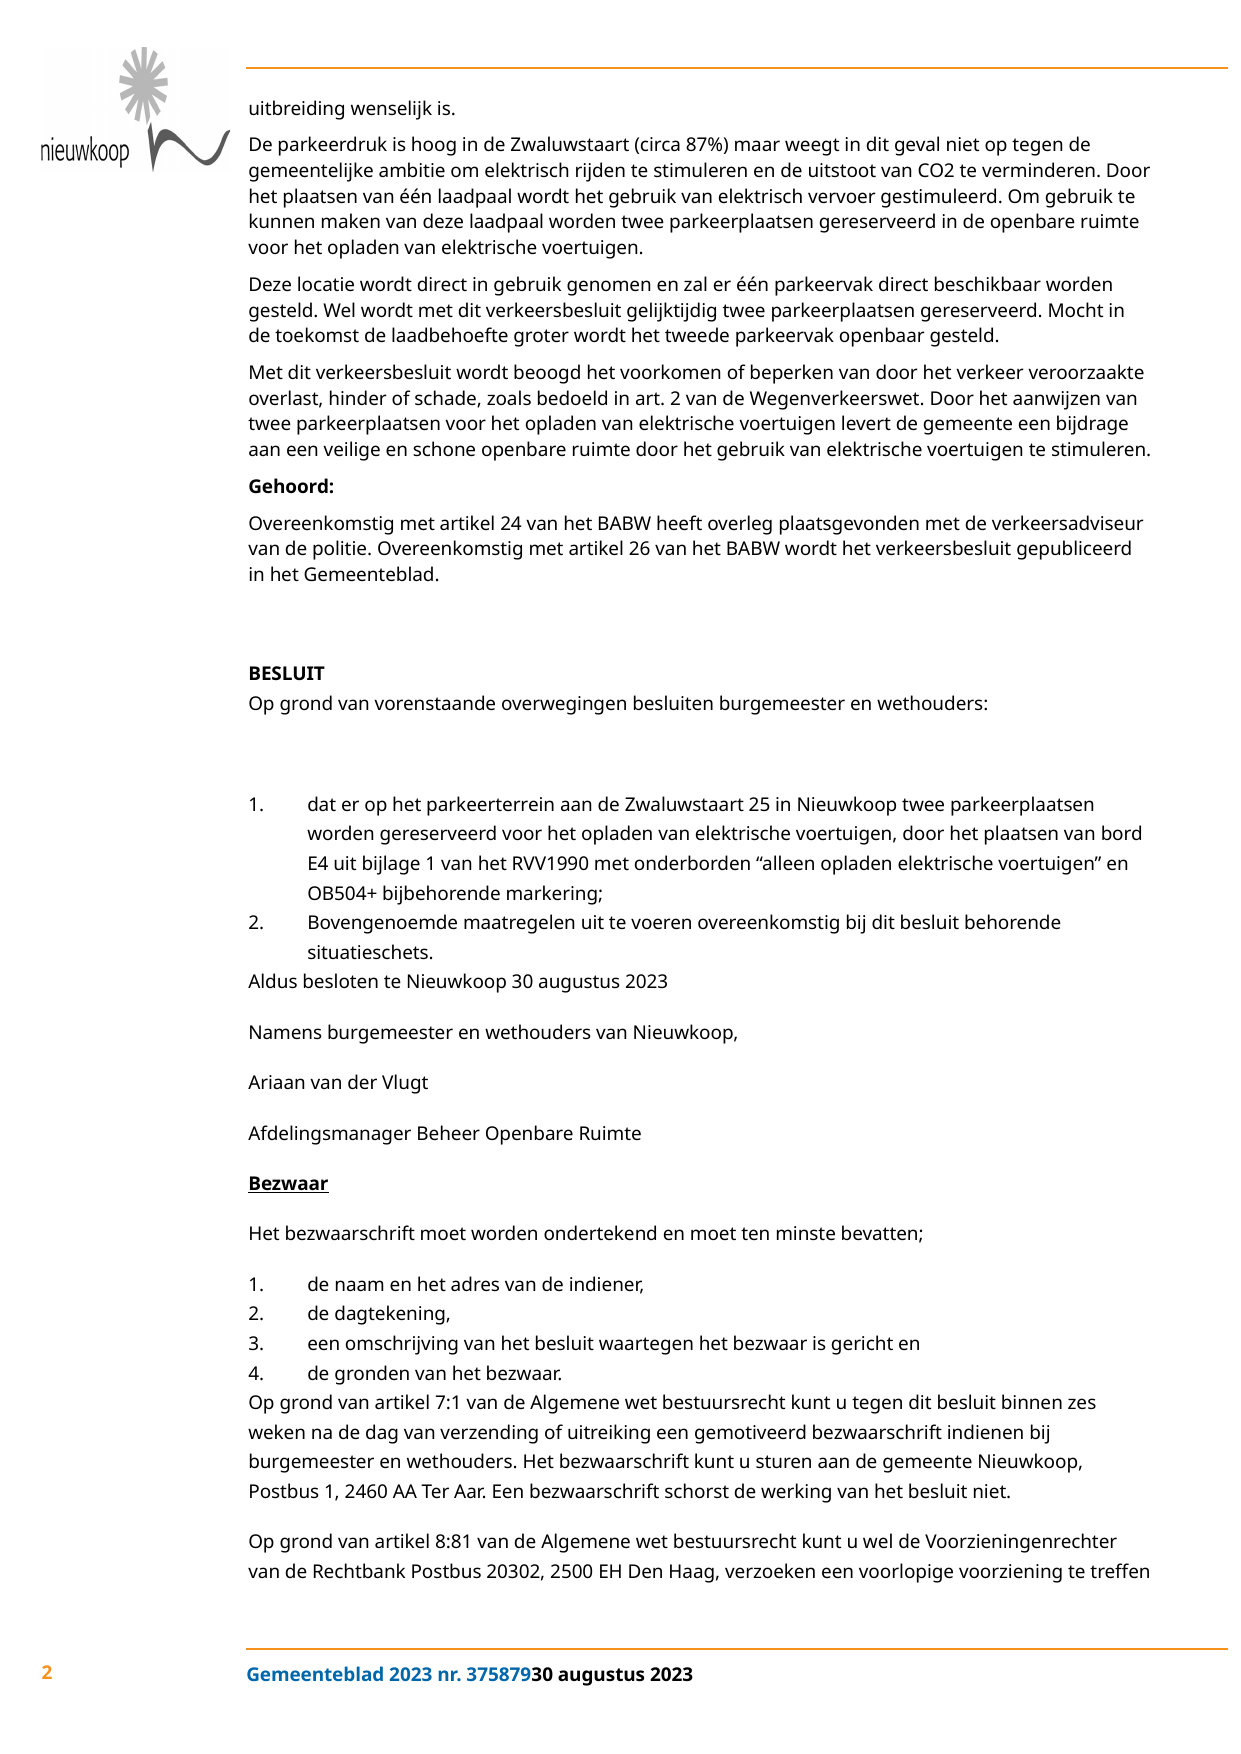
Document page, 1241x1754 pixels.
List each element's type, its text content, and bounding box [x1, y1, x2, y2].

text Afdelingsmanager Beheer Openbare Ruimte [248, 1120, 1152, 1145]
text Overeenkomstig met artikel 24 van het BABW heeft overleg plaatsgevonden met de verkeersadviseur van de politie. Overeenkomstig met artikel 26 van het BABW wordt het verkeersbesluit gepubliceerd in het Gemeenteblad. [248, 510, 1152, 587]
text De parkeerdruk is hoog in de Zwaluwstaart (circa 87%) maar weegt in dit geval niet op tegen de gemeentelijke ambitie om elektrisch rijden te stimuleren en de uitstoot van CO2 te verminderen. Door het plaatsen van één laadpaal wordt het gebruik van elektrisch vervoer gestimuleerd. Om gebruik te kunnen maken van deze laadpaal worden twee parkeerplaatsen gereserveerd in de openbare ruimte voor het opladen van elektrische voertuigen. [248, 131, 1152, 260]
text BESLUIT [248, 661, 1152, 686]
text Op grond van vorenstaande overwegingen besluiten burgemeester en wethouders: [248, 690, 1152, 716]
picture [41, 47, 231, 172]
text Deze locatie wordt direct in gebruik genomen en zal er één parkeervak direct beschikbaar worden gesteld. Wel wordt met dit verkeersbesluit gelijktijdig twee parkeerplaatsen gereserveerd. Mocht in de toekomst de laadbehoefte groter wordt het tweede parkeervak openbaar gesteld. [248, 271, 1152, 348]
text Namens burgemeester en wethouders van Nieuwkoop, [248, 1019, 1152, 1044]
text Het bezwaarschrift moet worden ondertekend en moet ten minste bevatten; [248, 1221, 1152, 1246]
text Bezwaar [248, 1170, 1152, 1196]
text Op grond van artikel 8:81 van de Algemene wet bestuursrecht kunt u wel de Voorzieningenrechter van de Rechtbank Postbus 20302, 2500 EH Den Haag, verzoeken een voorlopige voorziening te treffen [248, 1528, 1152, 1584]
list dat er op het parkeerterrein aan de Zwaluwstaart 25 in Nieuwkoop twee parkeerplaatsen worden gereserveerd voor het opladen van elektrische voertuigen, door het plaatsen van bord E4 uit bijlage 1 van het RVV1990 met onderborden “alleen opladen elektrische voertuigen” en OB504+ bijbehorende markering; [248, 791, 1152, 905]
text Ariaan van der Vlugt [248, 1069, 1152, 1095]
list de naam en het adres van de indiener, [248, 1271, 1152, 1297]
text Met dit verkeersbesluit wordt beoogd het voorkomen of beperken van door het verkeer veroorzaakte overlast, hinder of schade, zoals bedoeld in art. 2 van de Wegenverkeerswet. Door het aanwijzen van twee parkeerplaatsen voor het opladen van elektrische voertuigen levert de gemeente een bijdrage aan een veilige en schone openbare ruimte door het gebruik van elektrische voertuigen te stimuleren. [248, 359, 1152, 462]
text uitbreiding wenselijk is. [248, 95, 1152, 121]
list de gronden van het bezwaar. [248, 1360, 1152, 1385]
text Op grond van artikel 7:1 van de Algemene wet bestuursrecht kunt u tegen dit besluit binnen zes weken na de dag van verzending of uitreiking een gemotiveerd bezwaarschrift indienen bij burgemeester en wethouders. Het bezwaarschrift kunt u sturen aan de gemeente Nieuwkoop, Postbus 1, 2460 AA Ter Aar. Een bezwaarschrift schorst de werking van het besluit niet. [248, 1389, 1152, 1504]
list Bovengenoemde maatregelen uit te voeren overeenkomstig bij dit besluit behorende situatieschets. [248, 909, 1152, 964]
text Aldus besloten te Nieuwkoop 30 augustus 2023 [248, 968, 1152, 994]
text Gehoord: [248, 473, 1152, 499]
list een omschrijving van het besluit waartegen het bezwaar is gericht en [248, 1330, 1152, 1356]
list de dagtekening, [248, 1301, 1152, 1326]
